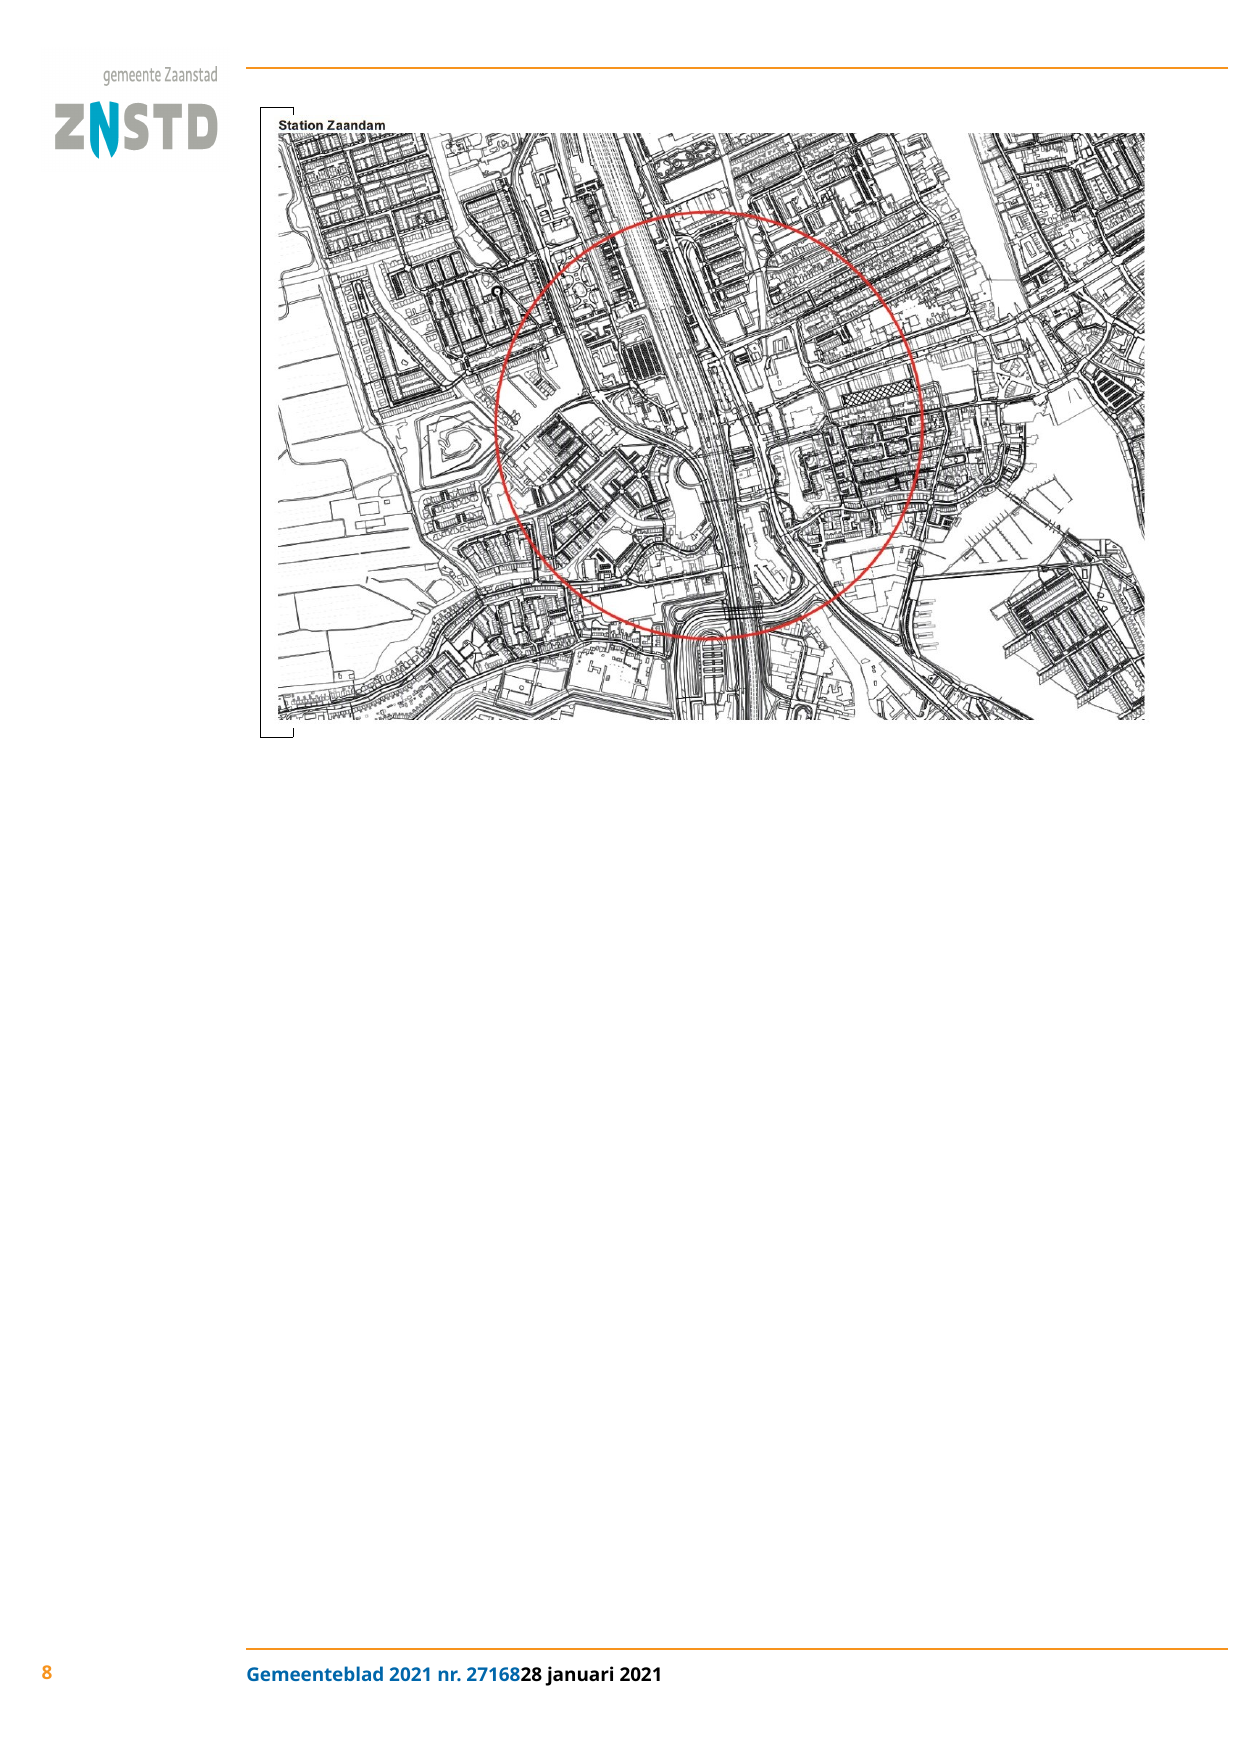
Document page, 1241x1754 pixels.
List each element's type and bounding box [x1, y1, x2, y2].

picture [268, 115, 1155, 728]
picture [41, 47, 231, 172]
